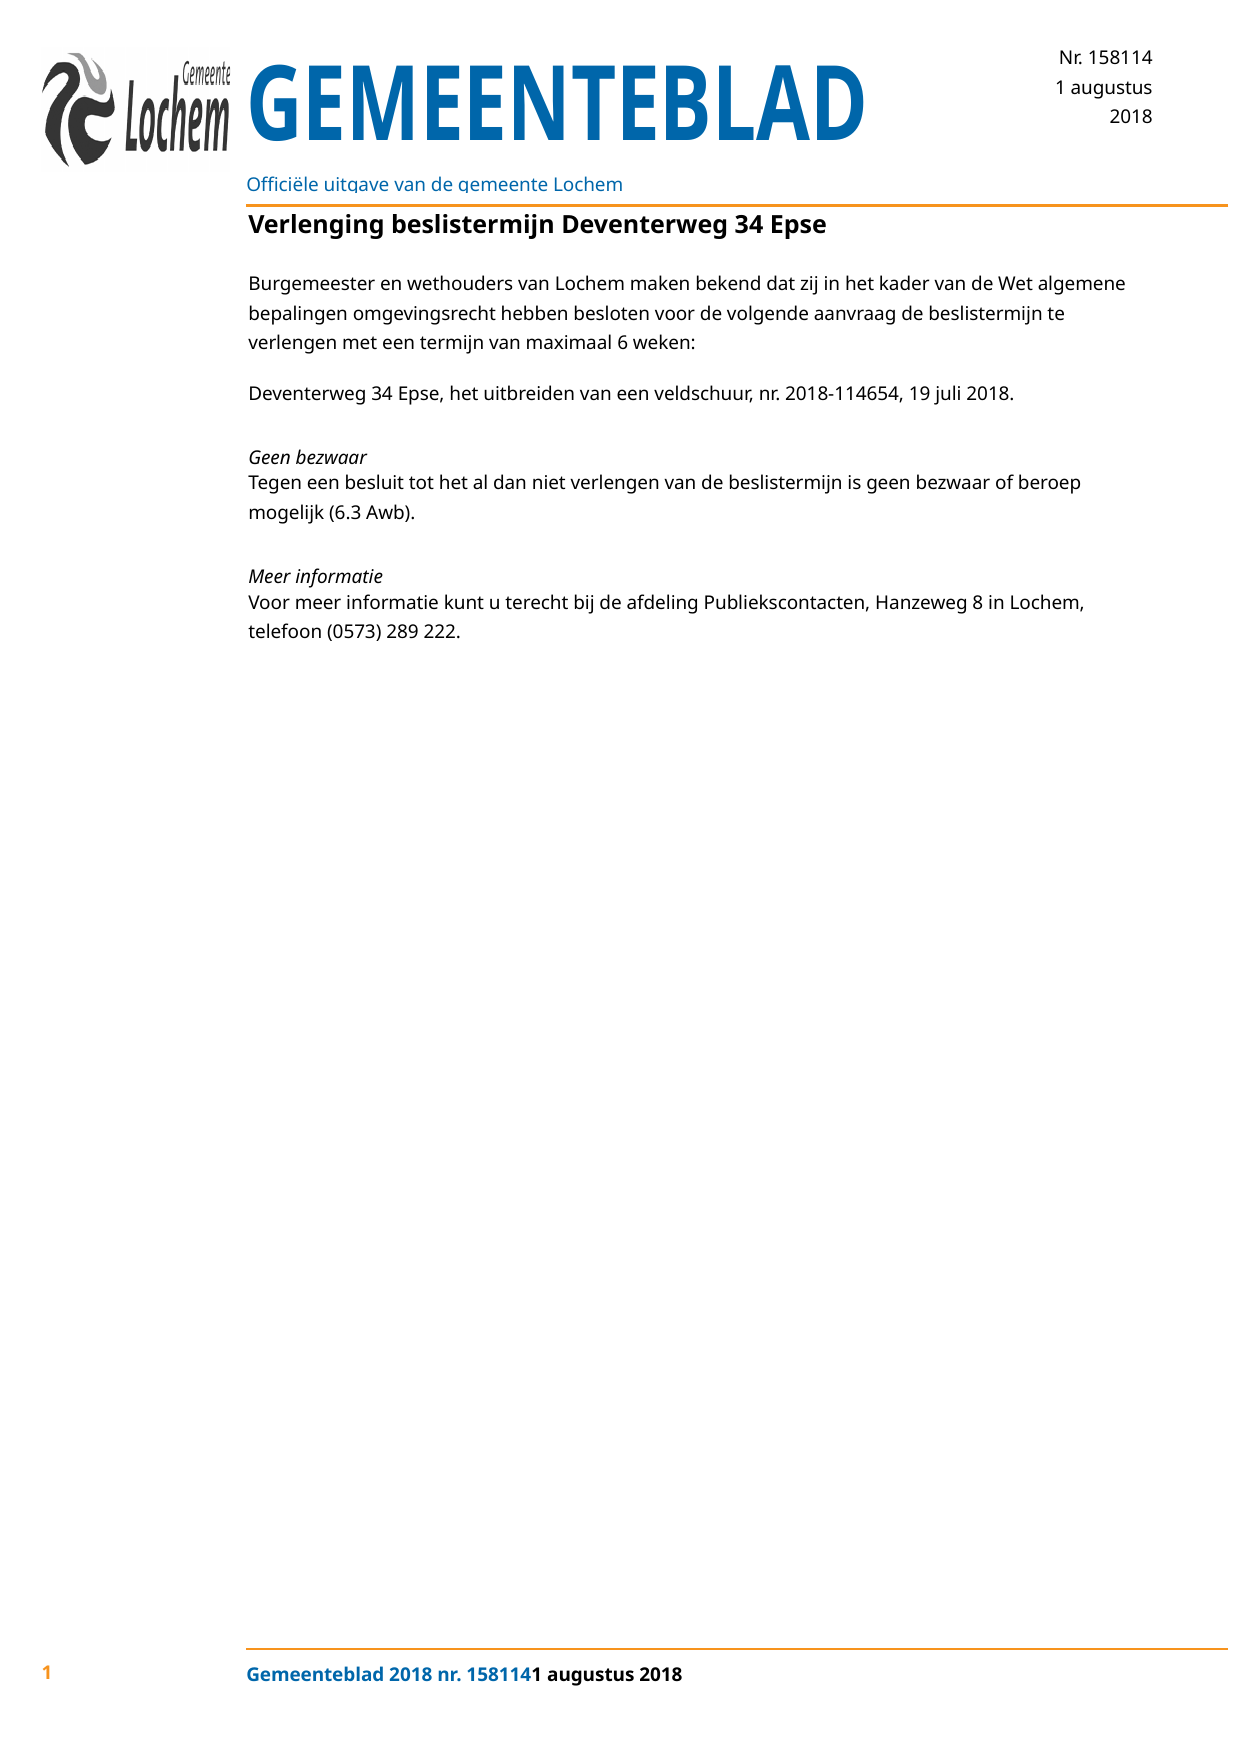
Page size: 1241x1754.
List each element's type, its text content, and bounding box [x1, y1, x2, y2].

text Geen bezwaar [248, 444, 1152, 469]
picture [41, 47, 231, 172]
text Tegen een besluit tot het al dan niet verlengen van de beslistermijn is geen bezwaar of beroep mogelijk (6.3 Awb). [248, 469, 1152, 525]
text Deventerweg 34 Epse, het uitbreiden van een veldschuur, nr. 2018-114654, 19 juli 2018. [248, 380, 1152, 406]
text Verlenging beslistermijn Deventerweg 34 Epse [248, 207, 1152, 241]
text Voor meer informatie kunt u terecht bij de afdeling Publiekscontacten, Hanzeweg 8 in Lochem, telefoon (0573) 289 222. [248, 589, 1152, 644]
text Burgemeester en wethouders van Lochem maken bekend dat zij in het kader van de Wet algemene bepalingen omgevingsrecht hebben besloten voor de volgende aanvraag de beslistermijn te verlengen met een termijn van maximaal 6 weken: [248, 270, 1152, 355]
text Meer informatie [248, 563, 1152, 589]
